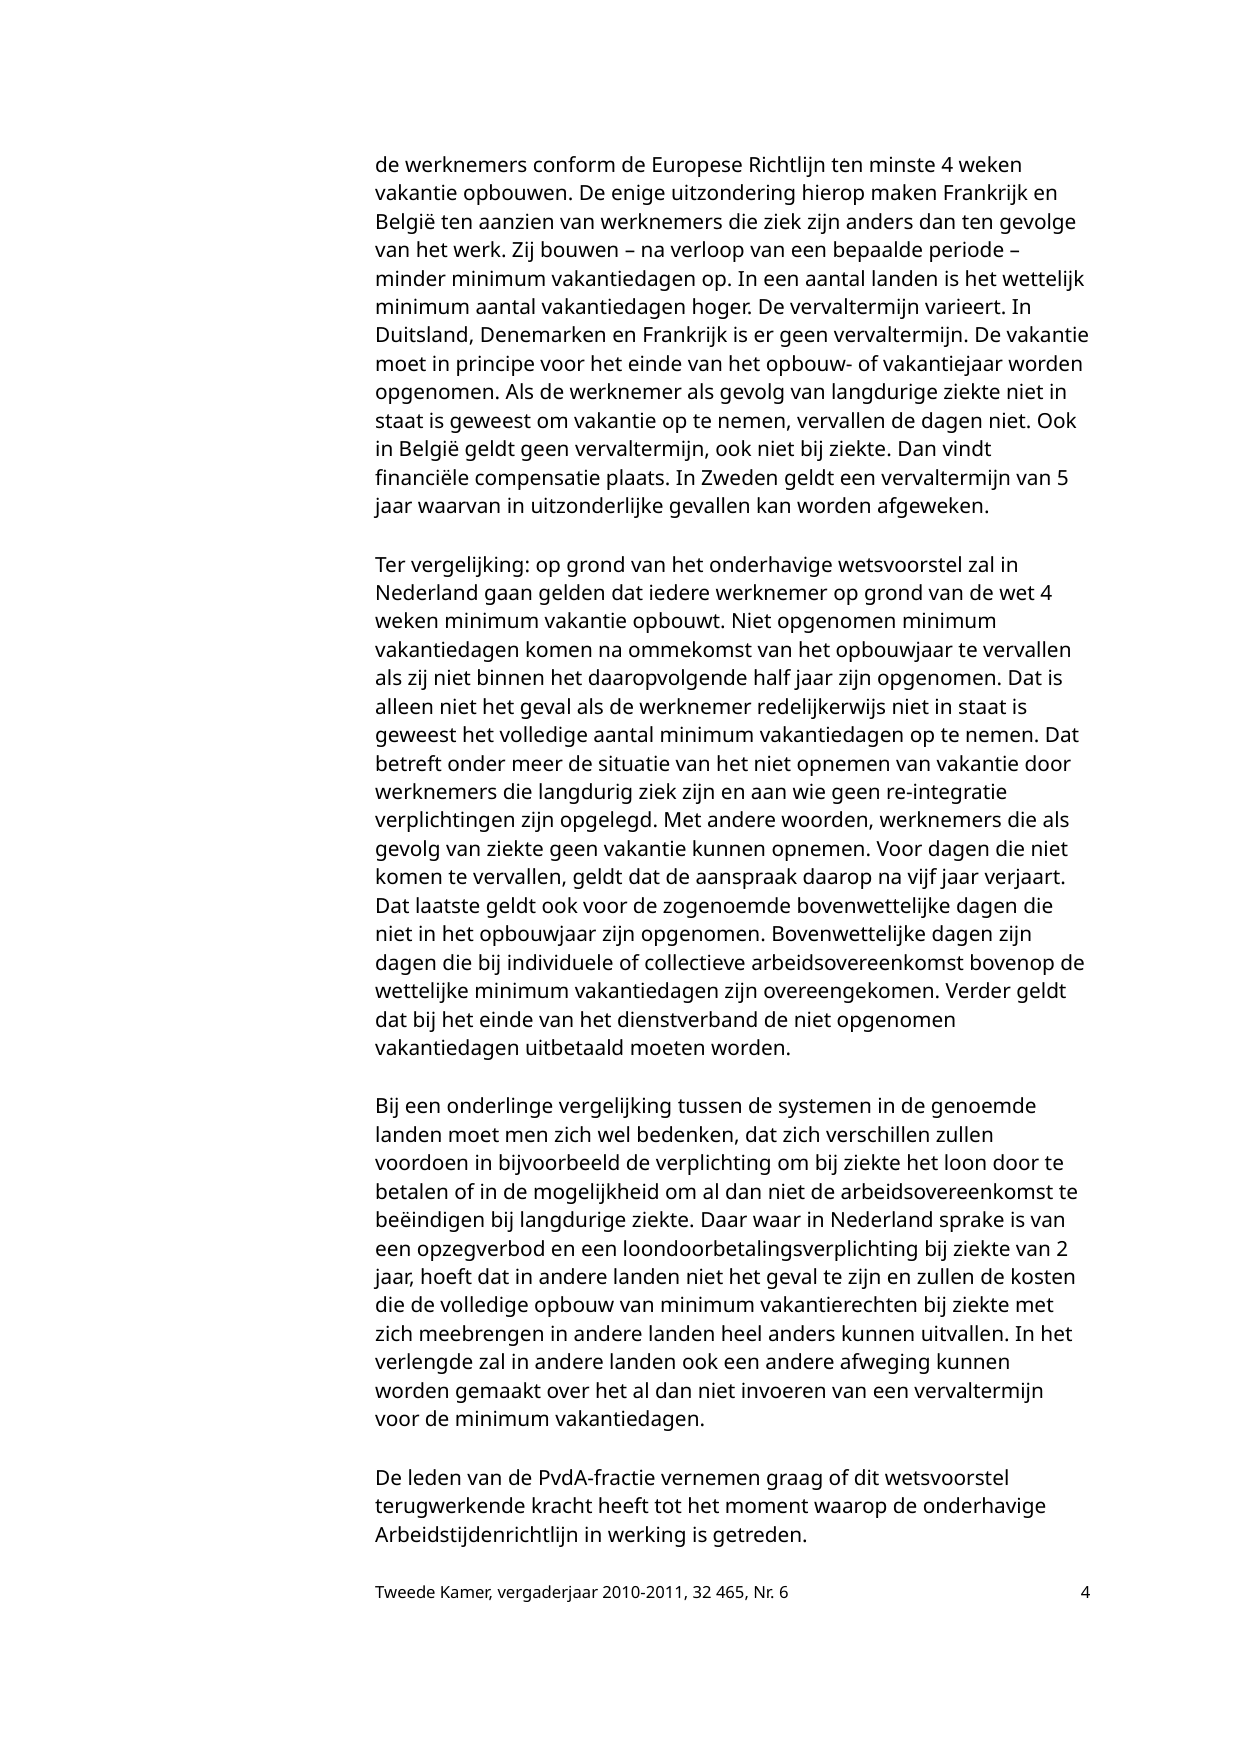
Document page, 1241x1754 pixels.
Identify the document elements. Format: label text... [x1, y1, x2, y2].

text Bij een onderlinge vergelijking tussen de systemen in de genoemde landen moet men zich wel bedenken, dat zich verschillen zullen voordoen in bijvoorbeeld de verplichting om bij ziekte het loon door te betalen of in de mogelijkheid om al dan niet de arbeidsovereenkomst te beëindigen bij langdurige ziekte. Daar waar in Nederland sprake is van een opzegverbod en een loondoorbetalingsverplichting bij ziekte van 2 jaar, hoeft dat in andere landen niet het geval te zijn en zullen de kosten die de volledige opbouw van minimum vakantierechten bij ziekte met zich meebrengen in andere landen heel anders kunnen uitvallen. In het verlengde zal in andere landen ook een andere afweging kunnen worden gemaakt over het al dan niet invoeren van een vervaltermijn voor de minimum vakantiedagen. [375, 1092, 1090, 1433]
text de werknemers conform de Europese Richtlijn ten minste 4 weken vakantie opbouwen. De enige uitzondering hierop maken Frankrijk en België ten aanzien van werknemers die ziek zijn anders dan ten gevolge van het werk. Zij bouwen – na verloop van een bepaalde periode – minder minimum vakantiedagen op. In een aantal landen is het wettelijk minimum aantal vakantiedagen hoger. De vervaltermijn varieert. In Duitsland, Denemarken en Frankrijk is er geen vervaltermijn. De vakantie moet in principe voor het einde van het opbouw- of vakantiejaar worden opgenomen. Als de werknemer als gevolg van langdurige ziekte niet in staat is geweest om vakantie op te nemen, vervallen de dagen niet. Ook in België geldt geen vervaltermijn, ook niet bij ziekte. Dan vindt financiële compensatie plaats. In Zweden geldt een vervaltermijn van 5 jaar waarvan in uitzonderlijke gevallen kan worden afgeweken. [375, 150, 1090, 520]
text De leden van de PvdA-fractie vernemen graag of dit wetsvoorstel terugwerkende kracht heeft tot het moment waarop de onderhavige Arbeidstijdenrichtlijn in werking is getreden. [375, 1463, 1090, 1548]
text Ter vergelijking: op grond van het onderhavige wetsvoorstel zal in Nederland gaan gelden dat iedere werknemer op grond van de wet 4 weken minimum vakantie opbouwt. Niet opgenomen minimum vakantiedagen komen na ommekomst van het opbouwjaar te vervallen als zij niet binnen het daaropvolgende half jaar zijn opgenomen. Dat is alleen niet het geval als de werknemer redelijkerwijs niet in staat is geweest het volledige aantal minimum vakantiedagen op te nemen. Dat betreft onder meer de situatie van het niet opnemen van vakantie door werknemers die langdurig ziek zijn en aan wie geen re-integratie verplichtingen zijn opgelegd. Met andere woorden, werknemers die als gevolg van ziekte geen vakantie kunnen opnemen. Voor dagen die niet komen te vervallen, geldt dat de aanspraak daarop na vijf jaar verjaart. Dat laatste geldt ook voor de zogenoemde bovenwettelijke dagen die niet in het opbouwjaar zijn opgenomen. Bovenwettelijke dagen zijn dagen die bij individuele of collectieve arbeidsovereenkomst bovenop de wettelijke minimum vakantiedagen zijn overeengekomen. Verder geldt dat bij het einde van het dienstverband de niet opgenomen vakantiedagen uitbetaald moeten worden. [375, 550, 1090, 1062]
